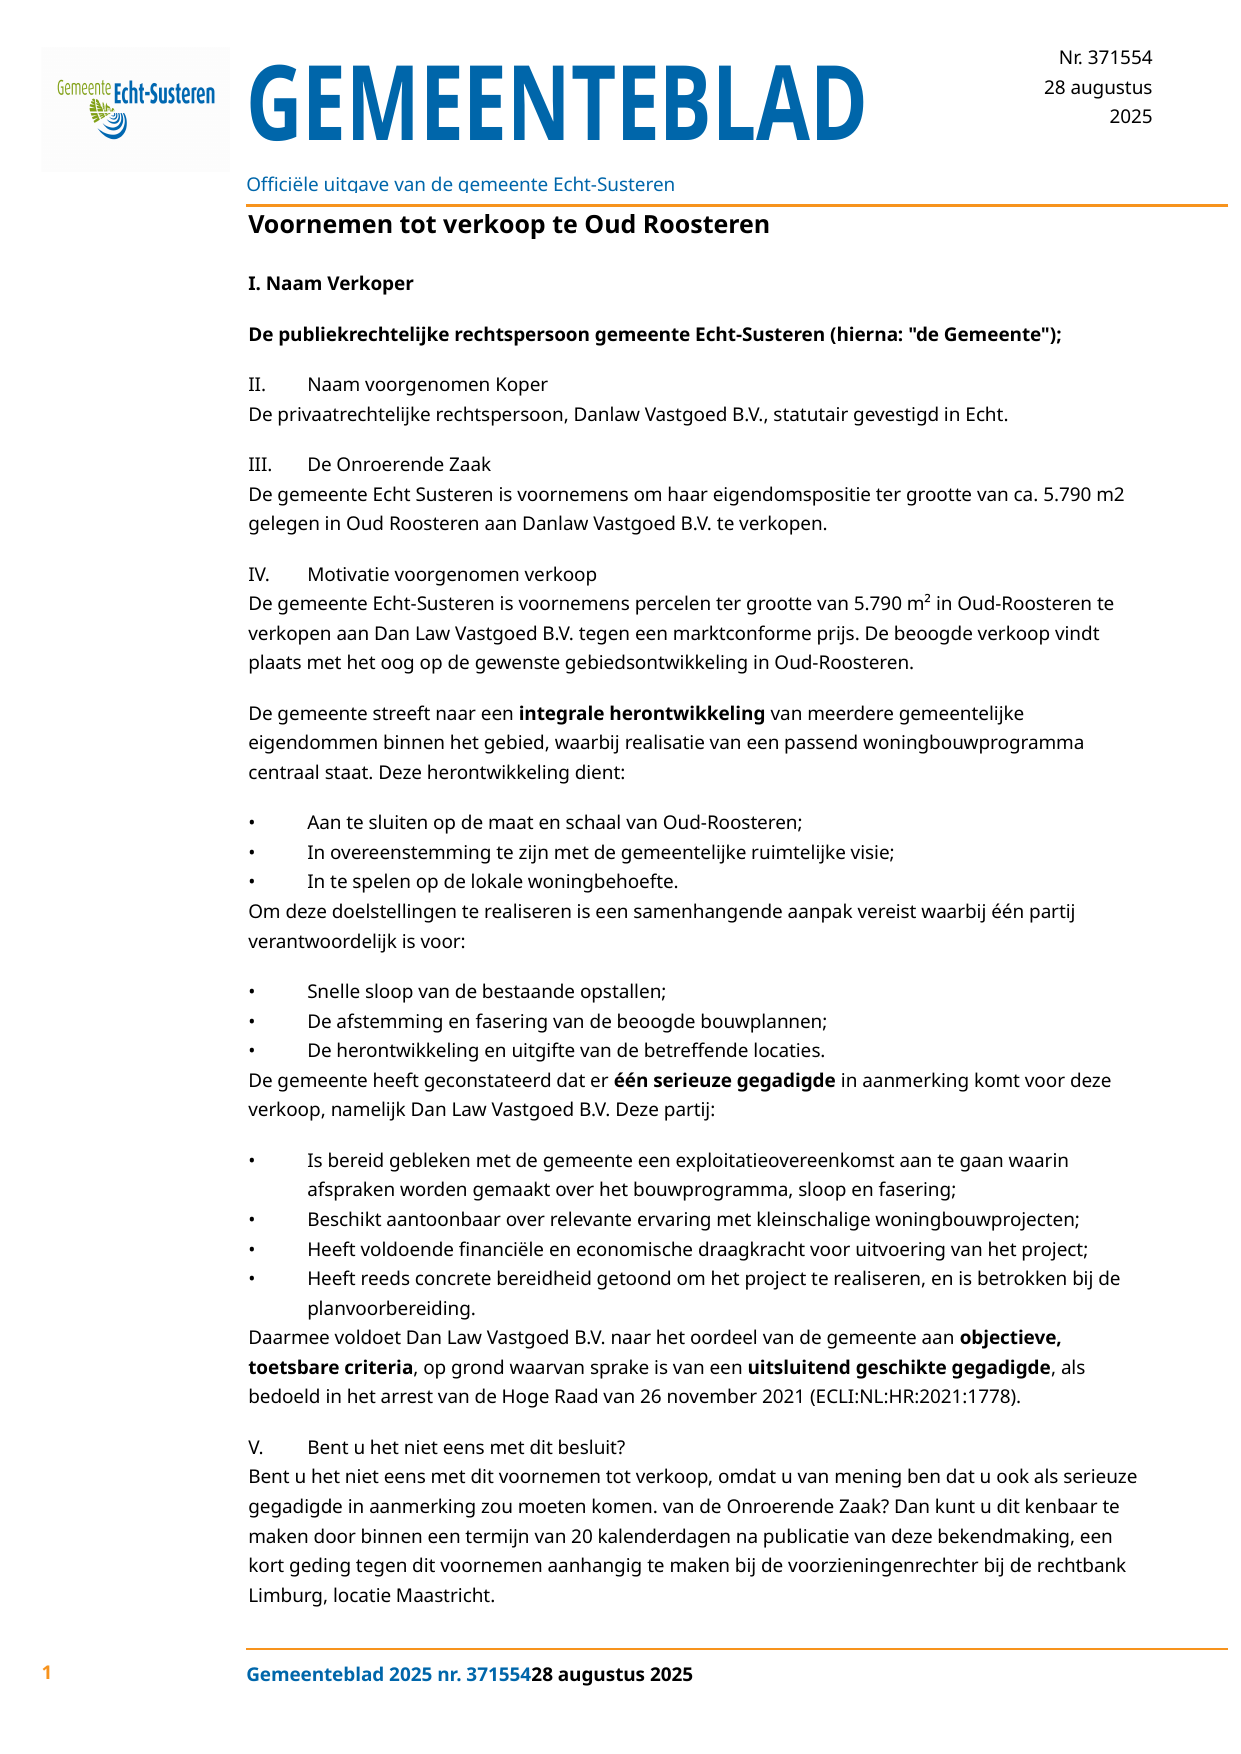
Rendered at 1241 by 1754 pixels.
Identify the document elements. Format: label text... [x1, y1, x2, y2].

text De gemeente Echt Susteren is voornemens om haar eigendomspositie ter grootte van ca. 5.790 m2 gelegen in Oud Roosteren aan Danlaw Vastgoed B.V. te verkopen. [248, 481, 1152, 536]
list Aan te sluiten op de maat en schaal van Oud-Roosteren; [248, 809, 1152, 835]
text Voornemen tot verkoop te Oud Roosteren [248, 207, 1152, 241]
text De publiekrechtelijke rechtspersoon gemeente Echt-Susteren (hierna: "de Gemeente"); [248, 321, 1152, 346]
text Daarmee voldoet Dan Law Vastgoed B.V. naar het oordeel van de gemeente aan objectieve, toetsbare criteria, op grond waarvan sprake is van een uitsluitend geschikte gegadigde, als bedoeld in het arrest van de Hoge Raad van 26 november 2021 (ECLI:NL:HR:2021:1778). [248, 1324, 1152, 1409]
text De gemeente heeft geconstateerd dat er één serieuze gegadigde in aanmerking komt voor deze verkoop, namelijk Dan Law Vastgoed B.V. Deze partij: [248, 1067, 1152, 1122]
text Om deze doelstellingen te realiseren is een samenhangende aanpak vereist waarbij één partij verantwoordelijk is voor: [248, 898, 1152, 953]
list In overeenstemming te zijn met de gemeentelijke ruimtelijke visie; [248, 839, 1152, 865]
list Beschikt aantoonbaar over relevante ervaring met kleinschalige woningbouwprojecten; [248, 1206, 1152, 1232]
list Heeft reeds concrete bereidheid getoond om het project te realiseren, en is betrokken bij de planvoorbereiding. [248, 1265, 1152, 1321]
list Snelle sloop van de bestaande opstallen; [248, 978, 1152, 1004]
list De herontwikkeling en uitgifte van de betreffende locaties. [248, 1037, 1152, 1063]
list De Onroerende Zaak [248, 451, 1152, 477]
text Bent u het niet eens met dit voornemen tot verkoop, omdat u van mening ben dat u ook als serieuze gegadigde in aanmerking zou moeten komen. van de Onroerende Zaak? Dan kunt u dit kenbaar te maken door binnen een termijn van 20 kalenderdagen na publicatie van deze bekendmaking, een kort geding tegen dit voornemen aanhangig te maken bij de voorzieningenrechter bij de rechtbank Limburg, locatie Maastricht. [248, 1464, 1152, 1608]
list Naam voorgenomen Koper [248, 371, 1152, 397]
list Heeft voldoende financiële en economische draagkracht voor uitvoering van het project; [248, 1236, 1152, 1261]
text De gemeente streeft naar een integrale herontwikkeling van meerdere gemeentelijke eigendommen binnen het gebied, waarbij realisatie van een passend woningbouwprogramma centraal staat. Deze herontwikkeling dient: [248, 700, 1152, 785]
text De gemeente Echt-Susteren is voornemens percelen ter grootte van 5.790 m² in Oud-Roosteren te verkopen aan Dan Law Vastgoed B.V. tegen een marktconforme prijs. De beoogde verkoop vindt plaats met het oog op de gewenste gebiedsontwikkeling in Oud-Roosteren. [248, 590, 1152, 675]
list Bent u het niet eens met dit besluit? [248, 1434, 1152, 1460]
list Is bereid gebleken met de gemeente een exploitatieovereenkomst aan te gaan waarin afspraken worden gemaakt over het bouwprogramma, sloop en fasering; [248, 1147, 1152, 1202]
text De privaatrechtelijke rechtspersoon, Danlaw Vastgoed B.V., statutair gevestigd in Echt. [248, 401, 1152, 426]
list De afstemming en fasering van de beoogde bouwplannen; [248, 1008, 1152, 1033]
list In te spelen op de lokale woningbehoefte. [248, 869, 1152, 894]
picture [41, 47, 231, 172]
list Motivatie voorgenomen verkoop [248, 561, 1152, 586]
text I. Naam Verkoper [248, 270, 1152, 296]
